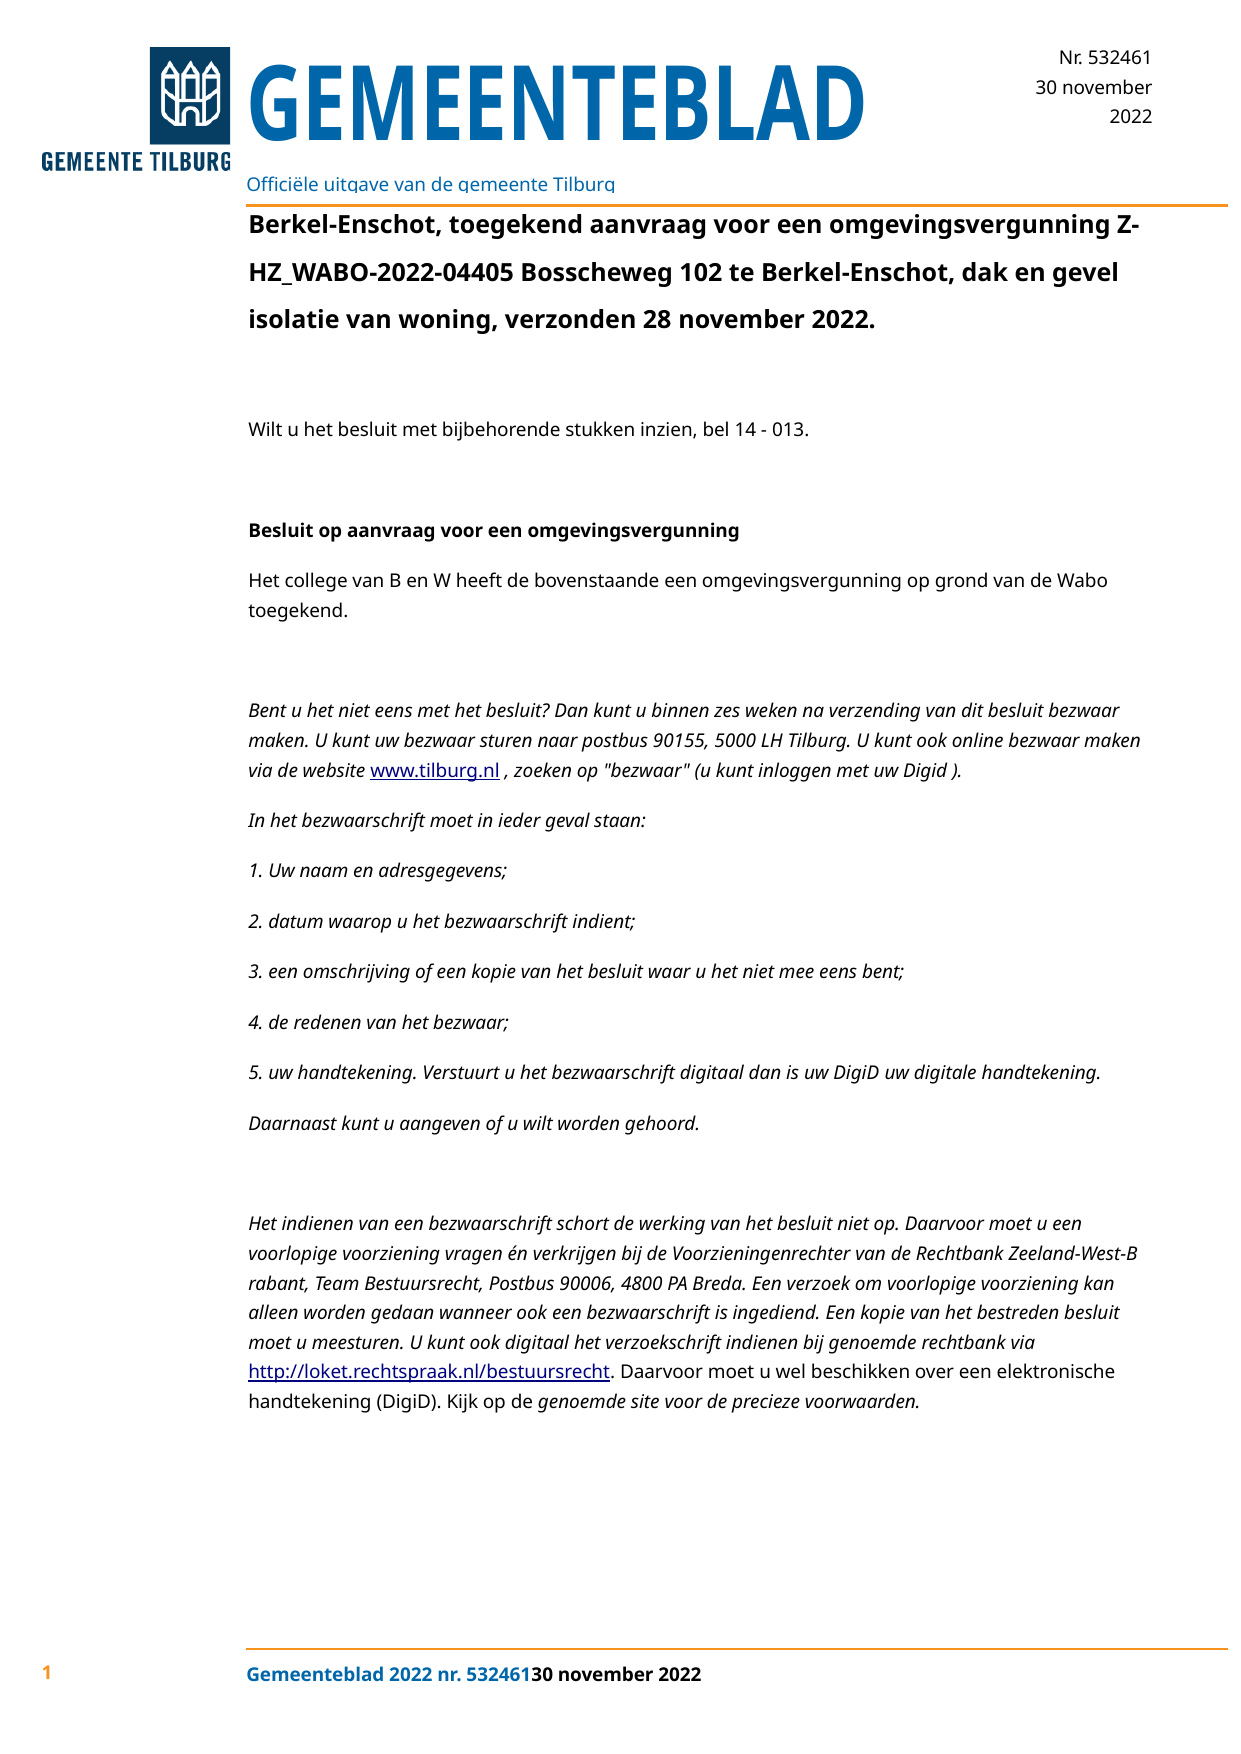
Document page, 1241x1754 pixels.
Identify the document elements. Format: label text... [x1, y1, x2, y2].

text 2. datum waarop u het bezwaarschrift indient; [248, 908, 1152, 934]
text 1. Uw naam en adresgegevens; [248, 858, 1152, 883]
text 4. de redenen van het bezwaar; [248, 1009, 1152, 1034]
text Besluit op aanvraag voor een omgevingsvergunning [248, 517, 1152, 542]
text Het college van B en W heeft de bovenstaande een omgevingsvergunning op grond van de Wabo toegekend. [248, 567, 1152, 622]
text Wilt u het besluit met bijbehorende stukken inzien, bel 14 - 013. [248, 416, 1152, 442]
text 5. uw handtekening. Verstuurt u het bezwaarschrift digitaal dan is uw DigiD uw digitale handtekening. [248, 1059, 1152, 1085]
text Daarnaast kunt u aangeven of u wilt worden gehoord. [248, 1110, 1152, 1135]
text Bent u het niet eens met het besluit? Dan kunt u binnen zes weken na verzending van dit besluit bezwaar maken. U kunt uw bezwaar sturen naar postbus 90155, 5000 LH Tilburg. U kunt ook online bezwaar maken via de website www.tilburg.nl , zoeken op "bezwaar" (u kunt inloggen met uw Digid ). [248, 698, 1152, 782]
text Het indienen van een bezwaarschrift schort de werking van het besluit niet op. Daarvoor moet u een voorlopige voorziening vragen én verkrijgen bij de Voorzieningenrechter van de Rechtbank Zeeland-West-B rabant, Team Bestuursrecht, Postbus 90006, 4800 PA Breda. Een verzoek om voorlopige voorziening kan alleen worden gedaan wanneer ook een bezwaarschrift is ingediend. Een kopie van het bestreden besluit moet u meesturen. U kunt ook digitaal het verzoekschrift indienen bij genoemde rechtbank via http://loket.rechtspraak.nl/bestuursrecht. Daarvoor moet u wel beschikken over een elektronische handtekening (DigiD). Kijk op de genoemde site voor de precieze voorwaarden. [248, 1211, 1152, 1414]
text 3. een omschrijving of een kopie van het besluit waar u het niet mee eens bent; [248, 958, 1152, 984]
picture [41, 47, 231, 172]
text In het bezwaarschrift moet in ieder geval staan: [248, 807, 1152, 833]
text Berkel-Enschot, toegekend aanvraag voor een omgevingsvergunning Z-HZ_WABO-2022-04405 Bosscheweg 102 te Berkel-Enschot, dak en gevel isolatie van woning, verzonden 28 november 2022. [248, 207, 1152, 336]
